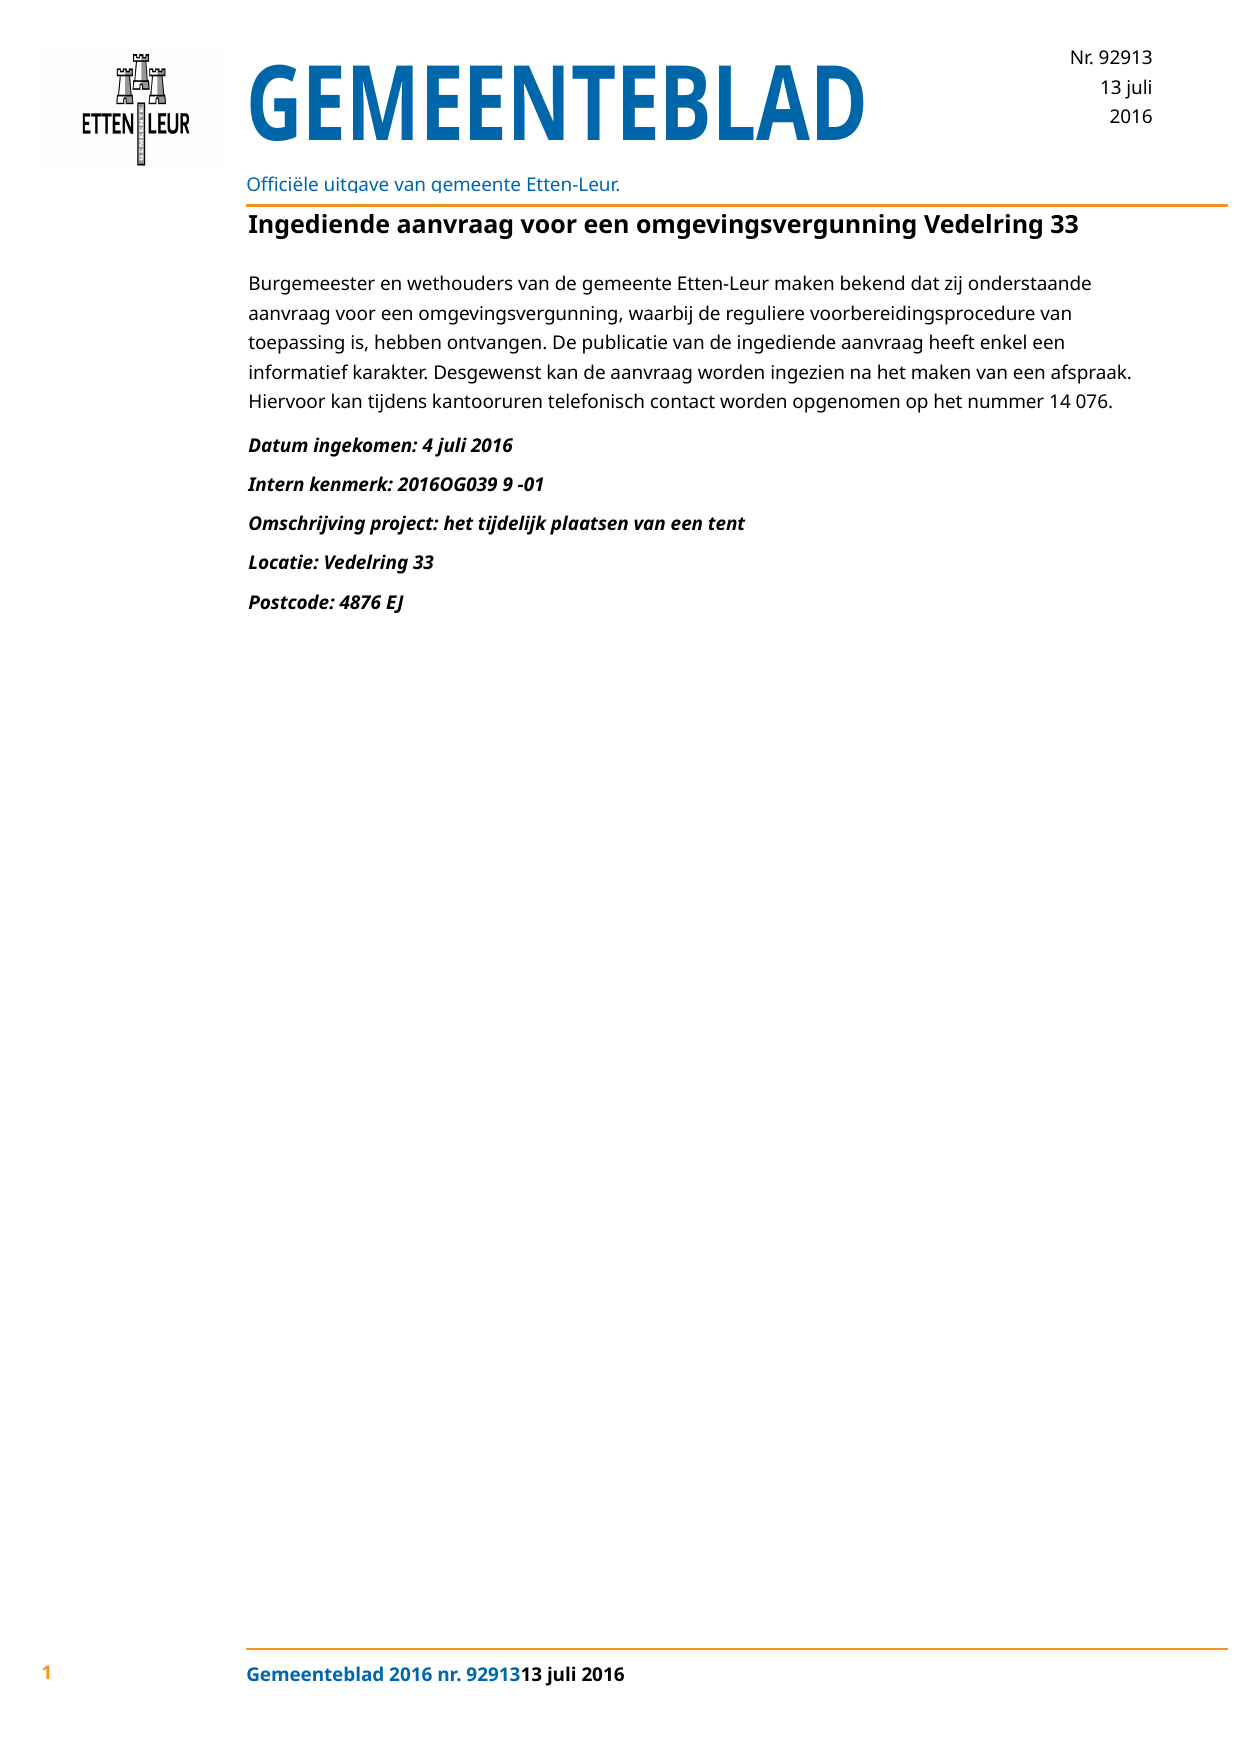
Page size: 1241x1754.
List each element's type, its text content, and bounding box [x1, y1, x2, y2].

text Ingediende aanvraag voor een omgevingsvergunning Vedelring 33 [248, 207, 1152, 241]
text Omschrijving project: het tijdelijk plaatsen van een tent [248, 510, 1152, 536]
text Intern kenmerk: 2016OG039 9 -01 [248, 471, 1152, 497]
text Postcode: 4876 EJ [248, 589, 1152, 614]
text Locatie: Vedelring 33 [248, 549, 1152, 575]
text Burgemeester en wethouders van de gemeente Etten-Leur maken bekend dat zij onderstaande aanvraag voor een omgevingsvergunning, waarbij de reguliere voorbereidingsprocedure van toepassing is, hebben ontvangen. De publicatie van de ingediende aanvraag heeft enkel een informatief karakter. Desgewenst kan de aanvraag worden ingezien na het maken van een afspraak. Hiervoor kan tijdens kantooruren telefonisch contact worden opgenomen op het nummer 14 076. [248, 270, 1152, 414]
picture [41, 47, 231, 172]
text Datum ingekomen: 4 juli 2016 [248, 432, 1152, 457]
